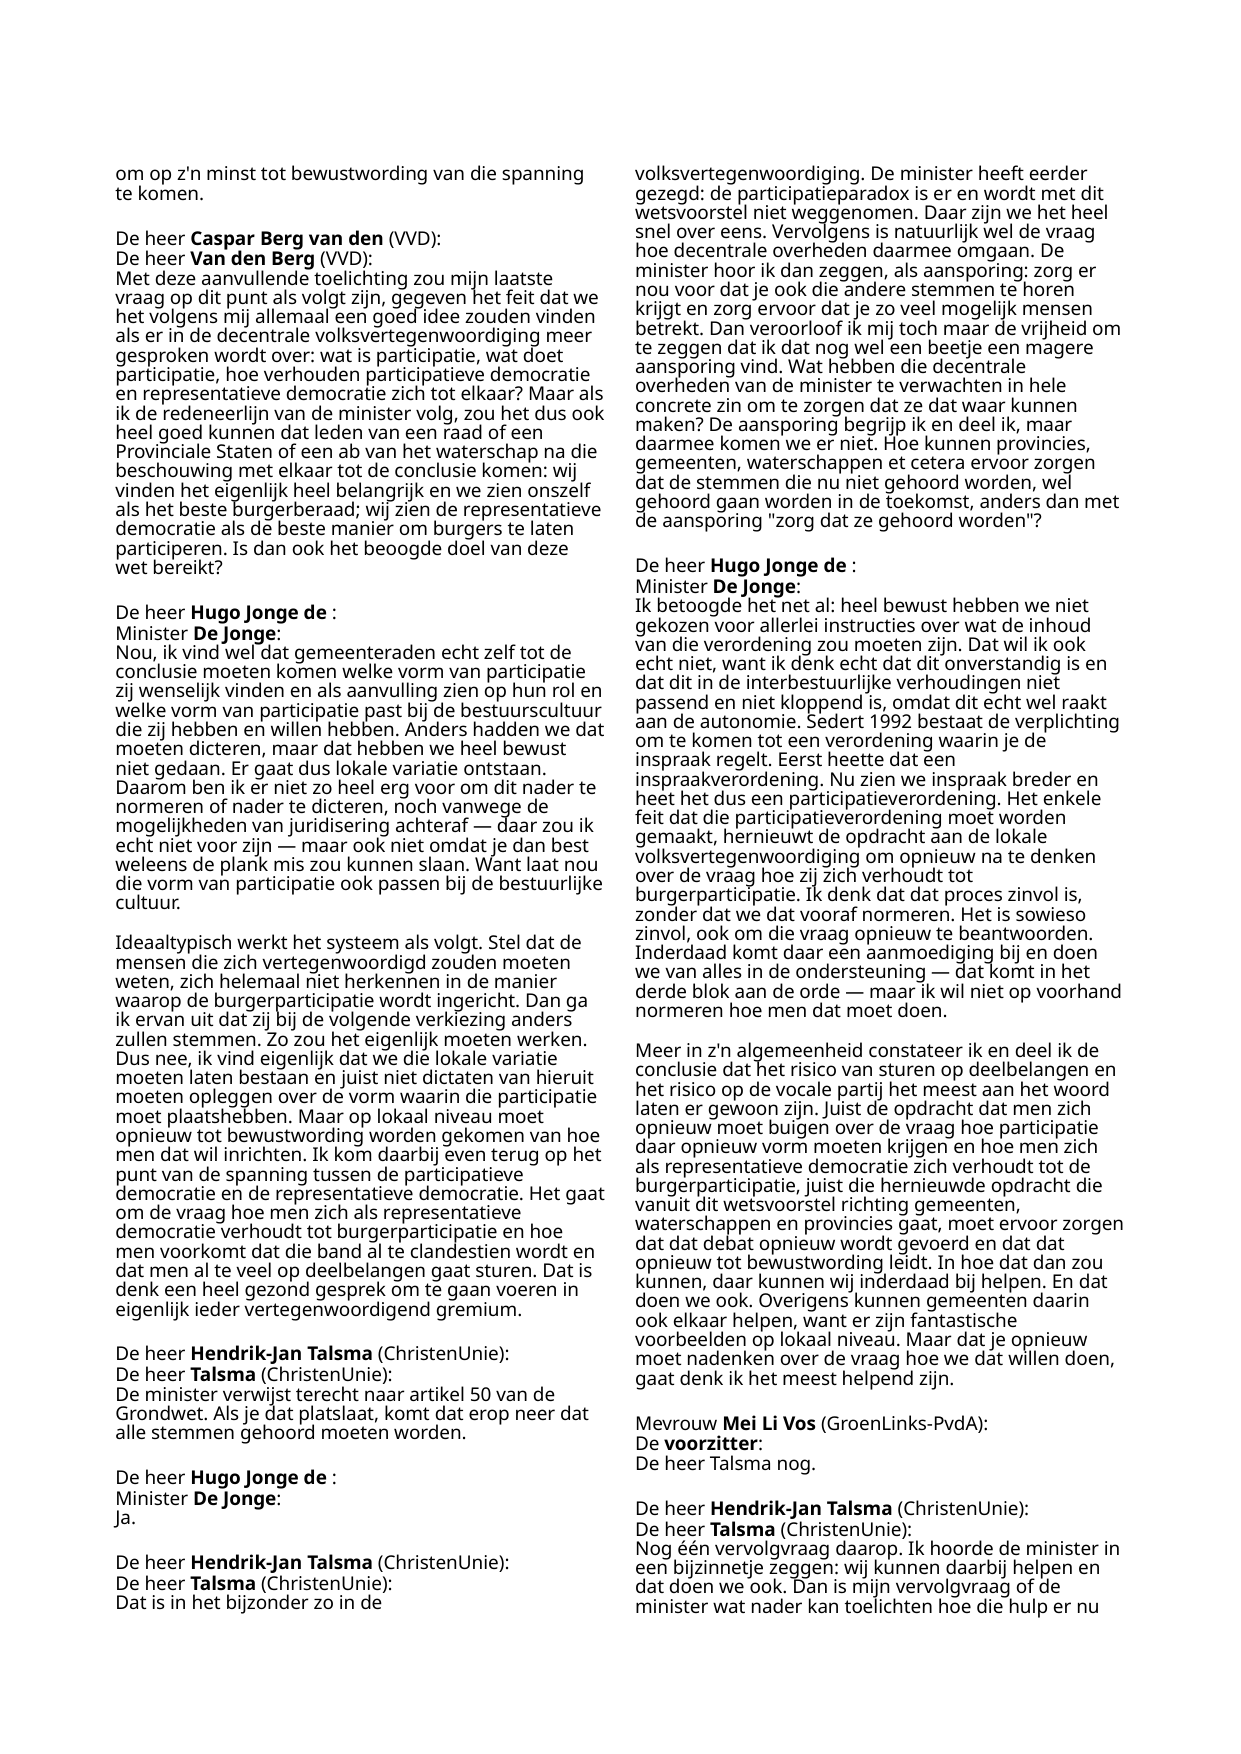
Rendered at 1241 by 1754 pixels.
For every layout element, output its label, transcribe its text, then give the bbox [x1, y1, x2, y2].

text Ik betoogde het net al: heel bewust hebben we niet gekozen voor allerlei instructies over wat de inhoud van die verordening zou moeten zijn. Dat wil ik ook echt niet, want ik denk echt dat dit onverstandig is en dat dit in de interbestuurlijke verhoudingen niet passend en niet kloppend is, omdat dit echt wel raakt aan de autonomie. Sedert 1992 bestaat de verplichting om te komen tot een verordening waarin je de inspraak regelt. Eerst heette dat een inspraakverordening. Nu zien we inspraak breder en heet het dus een participatieverordening. Het enkele feit dat die participatieverordening moet worden gemaakt, hernieuwt de opdracht aan de lokale volksvertegenwoordiging om opnieuw na te denken over de vraag hoe zij zich verhoudt tot burgerparticipatie. Ik denk dat dat proces zinvol is, zonder dat we dat vooraf normeren. Het is sowieso zinvol, ook om die vraag opnieuw te beantwoorden. Inderdaad komt daar een aanmoediging bij en doen we van alles in de ondersteuning — dat komt in het derde blok aan de orde — maar ik wil niet op voorhand normeren hoe men dat moet doen. [635, 597, 1125, 1021]
text De heer Talsma nog. [635, 1455, 1125, 1474]
text Meer in z'n algemeenheid constateer ik en deel ik de conclusie dat het risico van sturen op deelbelangen en het risico op de vocale partij het meest aan het woord laten er gewoon zijn. Juist de opdracht dat men zich opnieuw moet buigen over de vraag hoe participatie daar opnieuw vorm moeten krijgen en hoe men zich als representatieve democratie zich verhoudt tot de burgerparticipatie, juist die hernieuwde opdracht die vanuit dit wetsvoorstel richting gemeenten, waterschappen en provincies gaat, moet ervoor zorgen dat dat debat opnieuw wordt gevoerd en dat dat opnieuw tot bewustwording leidt. In hoe dat dan zou kunnen, daar kunnen wij inderdaad bij helpen. En dat doen we ook. Overigens kunnen gemeenten daarin ook elkaar helpen, want er zijn fantastische voorbeelden op lokaal niveau. Maar dat je opnieuw moet nadenken over de vraag hoe we dat willen doen, gaat denk ik het meest helpend zijn. [635, 1042, 1125, 1389]
text Nog één vervolgvraag daarop. Ik hoorde de minister in een bijzinnetje zeggen: wij kunnen daarbij helpen en dat doen we ook. Dan is mijn vervolgvraag of de minister wat nader kan toelichten hoe die hulp er nu [635, 1540, 1125, 1617]
text Dat is in het bijzonder zo in de [115, 1594, 605, 1614]
text Minister De Jonge: [635, 578, 1125, 597]
text De heer Talsma (ChristenUnie): [115, 1366, 605, 1386]
text De heer Hugo Jonge de : [115, 1464, 605, 1490]
text De heer Talsma (ChristenUnie): [635, 1521, 1125, 1540]
text Minister De Jonge: [115, 1490, 605, 1509]
text De heer Hugo Jonge de : [635, 552, 1125, 578]
text Ideaaltypisch werkt het systeem als volgt. Stel dat de mensen die zich vertegenwoordigd zouden moeten weten, zich helemaal niet herkennen in de manier waarop de burgerparticipatie wordt ingericht. Dan ga ik ervan uit dat zij bij de volgende verkiezing anders zullen stemmen. Zo zou het eigenlijk moeten werken. Dus nee, ik vind eigenlijk dat we die lokale variatie moeten laten bestaan en juist niet dictaten van hieruit moeten opleggen over de vorm waarin die participatie moet plaatshebben. Maar op lokaal niveau moet opnieuw tot bewustwording worden gekomen van hoe men dat wil inrichten. Ik kom daarbij even terug op het punt van de spanning tussen de participatieve democratie en de representatieve democratie. Het gaat om de vraag hoe men zich als representatieve democratie verhoudt tot burgerparticipatie en hoe men voorkomt dat die band al te clandestien wordt en dat men al te veel op deelbelangen gaat sturen. Dat is denk een heel gezond gesprek om te gaan voeren in eigenlijk ieder vertegenwoordigend gremium. [115, 934, 605, 1320]
text Minister De Jonge: [115, 624, 605, 644]
text De heer Hugo Jonge de : [115, 599, 605, 624]
text Mevrouw Mei Li Vos (GroenLinks-PvdA): [635, 1410, 1125, 1435]
text De heer Hendrik-Jan Talsma (ChristenUnie): [115, 1341, 605, 1366]
text De heer Hendrik-Jan Talsma (ChristenUnie): [115, 1549, 605, 1575]
text om op z'n minst tot bewustwording van die spanning te komen. [115, 165, 605, 204]
text volksvertegenwoordiging. De minister heeft eerder gezegd: de participatieparadox is er en wordt met dit wetsvoorstel niet weggenomen. Daar zijn we het heel snel over eens. Vervolgens is natuurlijk wel de vraag hoe decentrale overheden daarmee omgaan. De minister hoor ik dan zeggen, als aansporing: zorg er nou voor dat je ook die andere stemmen te horen krijgt en zorg ervoor dat je zo veel mogelijk mensen betrekt. Dan veroorloof ik mij toch maar de vrijheid om te zeggen dat ik dat nog wel een beetje een magere aansporing vind. Wat hebben die decentrale overheden van de minister te verwachten in hele concrete zin om te zorgen dat ze dat waar kunnen maken? De aansporing begrijp ik en deel ik, maar daarmee komen we er niet. Hoe kunnen provincies, gemeenten, waterschappen et cetera ervoor zorgen dat de stemmen die nu niet gehoord worden, wel gehoord gaan worden in de toekomst, anders dan met de aansporing "zorg dat ze gehoord worden"? [635, 165, 1125, 531]
text De heer Caspar Berg van den (VVD): [115, 225, 605, 250]
text De heer Hendrik-Jan Talsma (ChristenUnie): [635, 1495, 1125, 1521]
text Nou, ik vind wel dat gemeenteraden echt zelf tot de conclusie moeten komen welke vorm van participatie zij wenselijk vinden en als aanvulling zien op hun rol en welke vorm van participatie past bij de bestuurscultuur die zij hebben en willen hebben. Anders hadden we dat moeten dicteren, maar dat hebben we heel bewust niet gedaan. Er gaat dus lokale variatie ontstaan. Daarom ben ik er niet zo heel erg voor om dit nader te normeren of nader te dicteren, noch vanwege de mogelijkheden van juridisering achteraf — daar zou ik echt niet voor zijn — maar ook niet omdat je dan best weleens de plank mis zou kunnen slaan. Want laat nou die vorm van participatie ook passen bij de bestuurlijke cultuur. [115, 644, 605, 914]
text De heer Van den Berg (VVD): [115, 250, 605, 270]
text De heer Talsma (ChristenUnie): [115, 1575, 605, 1594]
text Ja. [115, 1509, 605, 1528]
text De voorzitter: [635, 1435, 1125, 1455]
text Met deze aanvullende toelichting zou mijn laatste vraag op dit punt als volgt zijn, gegeven het feit dat we het volgens mij allemaal een goed idee zouden vinden als er in de decentrale volksvertegenwoordiging meer gesproken wordt over: wat is participatie, wat doet participatie, hoe verhouden participatieve democratie en representatieve democratie zich tot elkaar? Maar als ik de redeneerlijn van de minister volg, zou het dus ook heel goed kunnen dat leden van een raad of een Provinciale Staten of een ab van het waterschap na die beschouwing met elkaar tot de conclusie komen: wij vinden het eigenlijk heel belangrijk en we zien onszelf als het beste burgerberaad; wij zien de representatieve democratie als de beste manier om burgers te laten participeren. Is dan ook het beoogde doel van deze wet bereikt? [115, 270, 605, 578]
text De minister verwijst terecht naar artikel 50 van de Grondwet. Als je dat platslaat, komt dat erop neer dat alle stemmen gehoord moeten worden. [115, 1386, 605, 1443]
